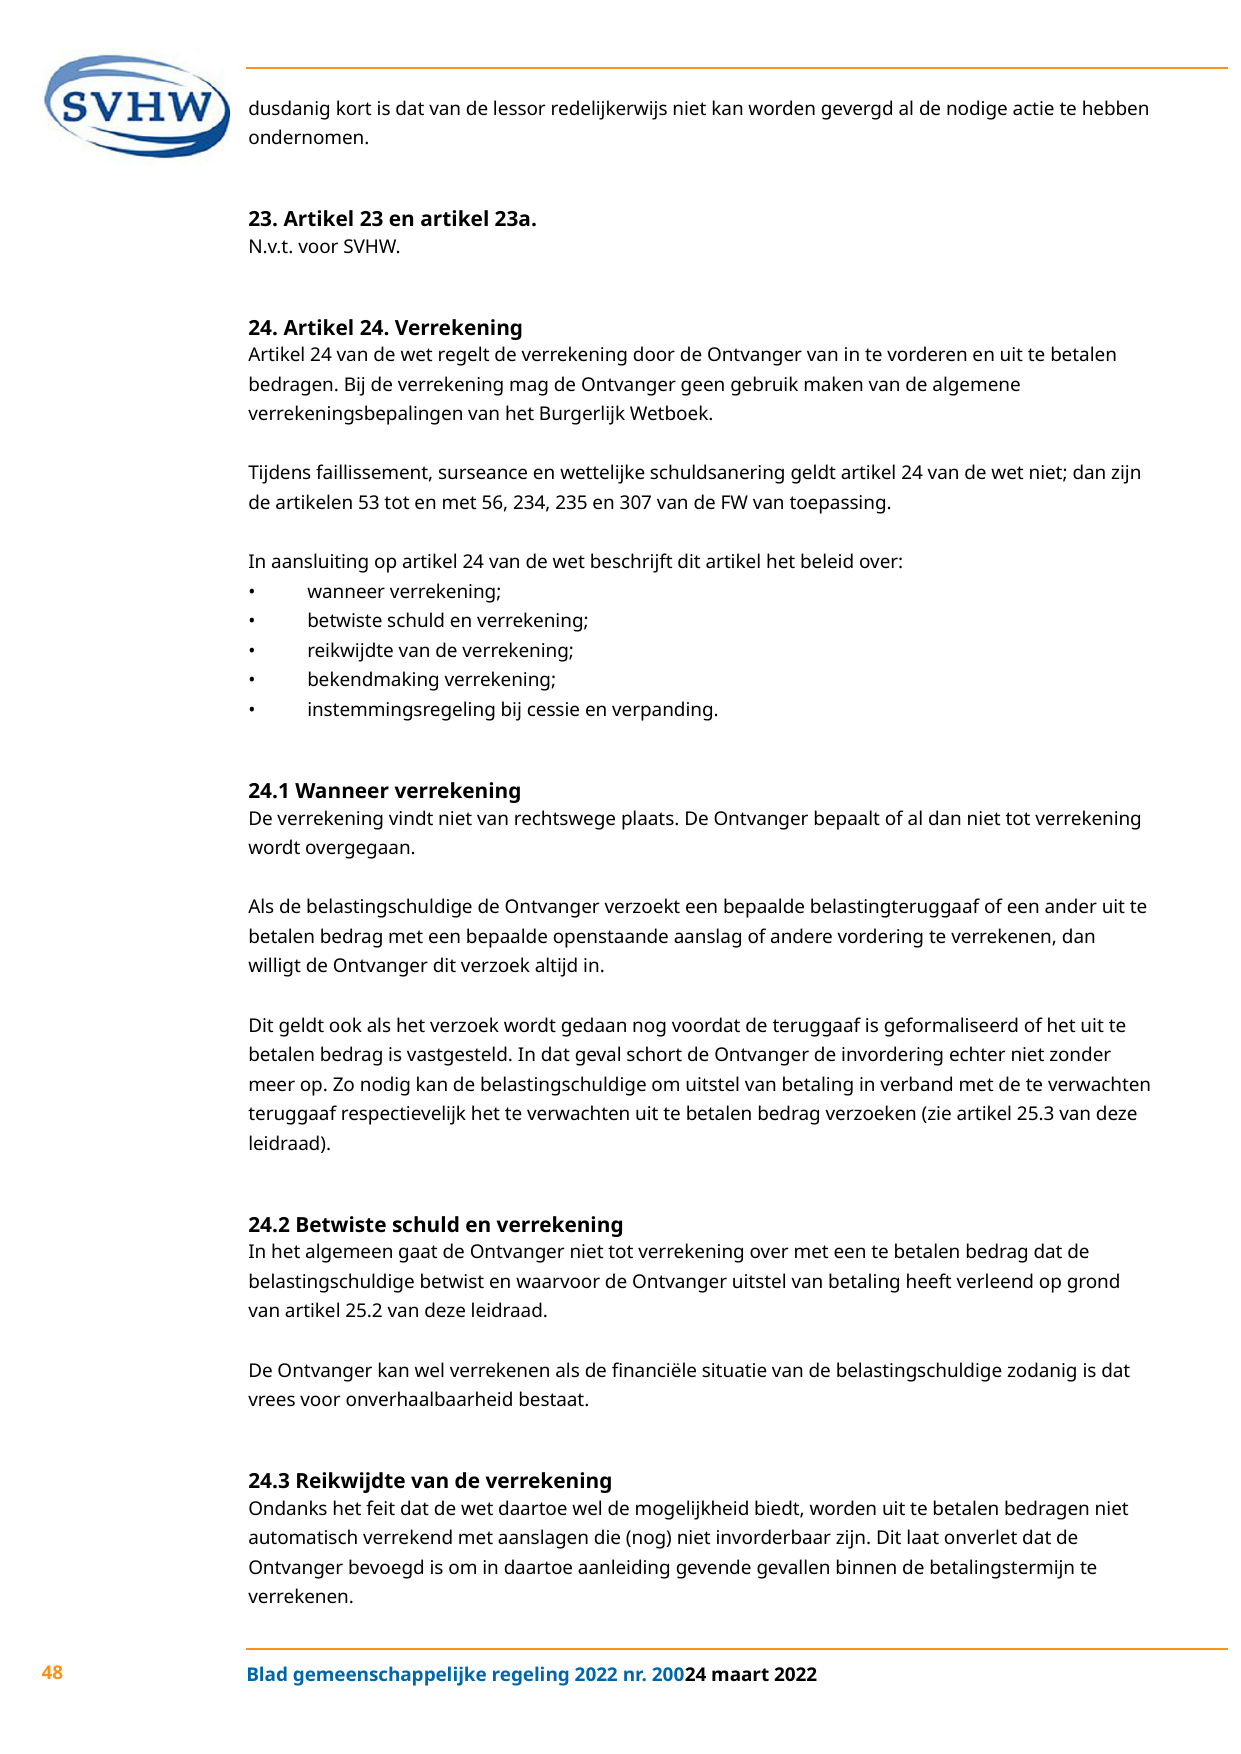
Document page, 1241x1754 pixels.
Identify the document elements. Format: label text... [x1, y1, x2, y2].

text 24.1 Wanneer verrekening [248, 776, 1152, 805]
text Ondanks het feit dat de wet daartoe wel de mogelijkheid biedt, worden uit te betalen bedragen niet automatisch verrekend met aanslagen die (nog) niet invorderbaar zijn. Dit laat onverlet dat de Ontvanger bevoegd is om in daartoe aanleiding gevende gevallen binnen de betalingstermijn te verrekenen. [248, 1495, 1152, 1609]
text Als de belastingschuldige de Ontvanger verzoekt een bepaalde belastingteruggaaf of een ander uit te betalen bedrag met een bepaalde openstaande aanslag of andere vordering te verrekenen, dan willigt de Ontvanger dit verzoek altijd in. [248, 893, 1152, 978]
list wanneer verrekening; [248, 578, 1152, 604]
list betwiste schuld en verrekening; [248, 607, 1152, 633]
text De verrekening vindt niet van rechtswege plaats. De Ontvanger bepaalt of al dan niet tot verrekening wordt overgegaan. [248, 805, 1152, 860]
text Dit geldt ook als het verzoek wordt gedaan nog voordat de teruggaaf is geformaliseerd of het uit te betalen bedrag is vastgesteld. In dat geval schort de Ontvanger de invordering echter niet zonder meer op. Zo nodig kan de belastingschuldige om uitstel van betaling in verband met de te verwachten teruggaaf respectievelijk het te verwachten uit te betalen bedrag verzoeken (zie artikel 25.3 van deze leidraad). [248, 1012, 1152, 1156]
text Artikel 24 van de wet regelt de verrekening door de Ontvanger van in te vorderen en uit te betalen bedragen. Bij de verrekening mag de Ontvanger geen gebruik maken van de algemene verrekeningsbepalingen van het Burgerlijk Wetboek. [248, 341, 1152, 426]
text Tijdens faillissement, surseance en wettelijke schuldsanering geldt artikel 24 van de wet niet; dan zijn de artikelen 53 tot en met 56, 234, 235 en 307 van de FW van toepassing. [248, 459, 1152, 515]
picture [41, 47, 231, 172]
text 23. Artikel 23 en artikel 23a. [248, 204, 1152, 233]
text dusdanig kort is dat van de lessor redelijkerwijs niet kan worden gevergd al de nodige actie te hebben ondernomen. [248, 95, 1152, 150]
text 24.3 Reikwijdte van de verrekening [248, 1466, 1152, 1495]
list reikwijdte van de verrekening; [248, 637, 1152, 663]
list instemmingsregeling bij cessie en verpanding. [248, 696, 1152, 722]
text N.v.t. voor SVHW. [248, 233, 1152, 258]
text In het algemeen gaat de Ontvanger niet tot verrekening over met een te betalen bedrag dat de belastingschuldige betwist en waarvoor de Ontvanger uitstel van betaling heeft verleend op grond van artikel 25.2 van deze leidraad. [248, 1238, 1152, 1323]
text De Ontvanger kan wel verrekenen als de financiële situatie van de belastingschuldige zodanig is dat vrees voor onverhaalbaarheid bestaat. [248, 1357, 1152, 1412]
text In aansluiting op artikel 24 van de wet beschrijft dit artikel het beleid over: [248, 548, 1152, 574]
text 24.2 Betwiste schuld en verrekening [248, 1210, 1152, 1238]
text 24. Artikel 24. Verrekening [248, 313, 1152, 341]
list bekendmaking verrekening; [248, 667, 1152, 692]
